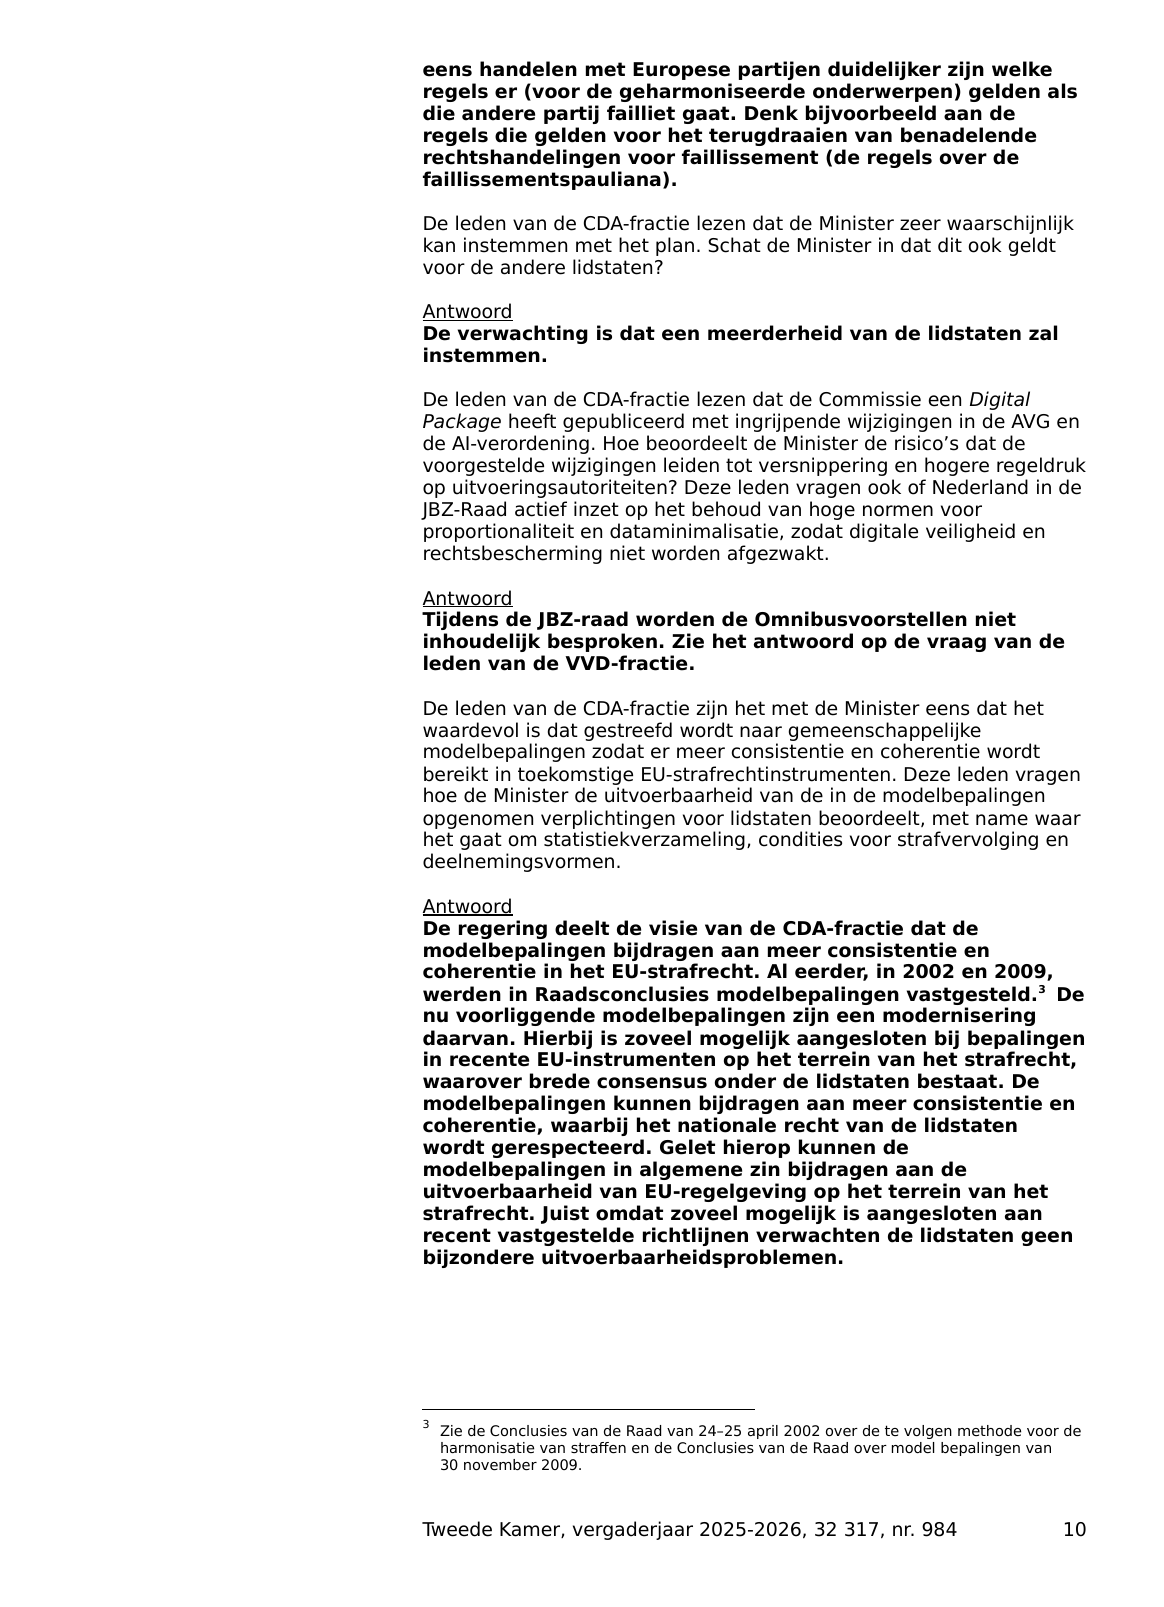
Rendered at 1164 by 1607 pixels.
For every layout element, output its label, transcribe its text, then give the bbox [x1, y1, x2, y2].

text De leden van de CDA-fractie lezen dat de Commissie een Digital Package heeft gepubliceerd met ingrijpende wijzigingen in de AVG en de AI-verordening. Hoe beoordeelt de Minister de risico’s dat de voorgestelde wijzigingen leiden tot versnippering en hogere regeldruk op uitvoeringsautoriteiten? Deze leden vragen ook of Nederland in de JBZ-Raad actief inzet op het behoud van hoge normen voor proportionaliteit en dataminimalisatie, zodat digitale veiligheid en rechtsbescherming niet worden afgezwakt. [422, 389, 1087, 565]
text Zie de Conclusies van de Raad van 24–25 april 2002 over de te volgen methode voor de harmonisatie van straffen en de Conclusies van de Raad over model bepalingen van 30 november 2009. [422, 1418, 1087, 1474]
text De leden van de CDA-fractie zijn het met de Minister eens dat het waardevol is dat gestreefd wordt naar gemeenschappelijke modelbepalingen zodat er meer consistentie en coherentie wordt bereikt in toekomstige EU-strafrechtinstrumenten. Deze leden vragen hoe de Minister de uitvoerbaarheid van de in de modelbepalingen opgenomen verplichtingen voor lidstaten beoordeelt, met name waar het gaat om statistiekverzameling, condities voor strafvervolging en deelnemingsvormen. [422, 697, 1087, 873]
text Tijdens de JBZ-raad worden de Omnibusvoorstellen niet inhoudelijk besproken. Zie het antwoord op de vraag van de leden van de VVD-fractie. [422, 609, 1087, 675]
text De regering deelt de visie van de CDA-fractie dat de modelbepalingen bijdragen aan meer consistentie en coherentie in het EU-strafrecht. Al eerder, in 2002 en 2009, werden in Raadsconclusies modelbepalingen vastgesteld. De nu voorliggende modelbepalingen zijn een modernisering daarvan. Hierbij is zoveel mogelijk aangesloten bij bepalingen in recente EU-instrumenten op het terrein van het strafrecht, waarover brede consensus onder de lidstaten bestaat. De modelbepalingen kunnen bijdragen aan meer consistentie en coherentie, waarbij het nationale recht van de lidstaten wordt gerespecteerd. Gelet hierop kunnen de modelbepalingen in algemene zin bijdragen aan de uitvoerbaarheid van EU-regelgeving op het terrein van het strafrecht. Juist omdat zoveel mogelijk is aangesloten aan recent vastgestelde richtlijnen verwachten de lidstaten geen bijzondere uitvoerbaarheidsproblemen. [422, 917, 1087, 1269]
text eens handelen met Europese partijen duidelijker zijn welke regels er (voor de geharmoniseerde onderwerpen) gelden als die andere partij failliet gaat. Denk bijvoorbeeld aan de regels die gelden voor het terugdraaien van benadelende rechtshandelingen voor faillissement (de regels over de faillissementspauliana). [422, 59, 1087, 191]
text De verwachting is dat een meerderheid van de lidstaten zal instemmen. [422, 323, 1087, 367]
text Antwoord [422, 896, 1087, 917]
text Antwoord [422, 301, 1087, 323]
text Antwoord [422, 587, 1087, 609]
text De leden van de CDA-fractie lezen dat de Minister zeer waarschijnlijk kan instemmen met het plan. Schat de Minister in dat dit ook geldt voor de andere lidstaten? [422, 213, 1087, 279]
